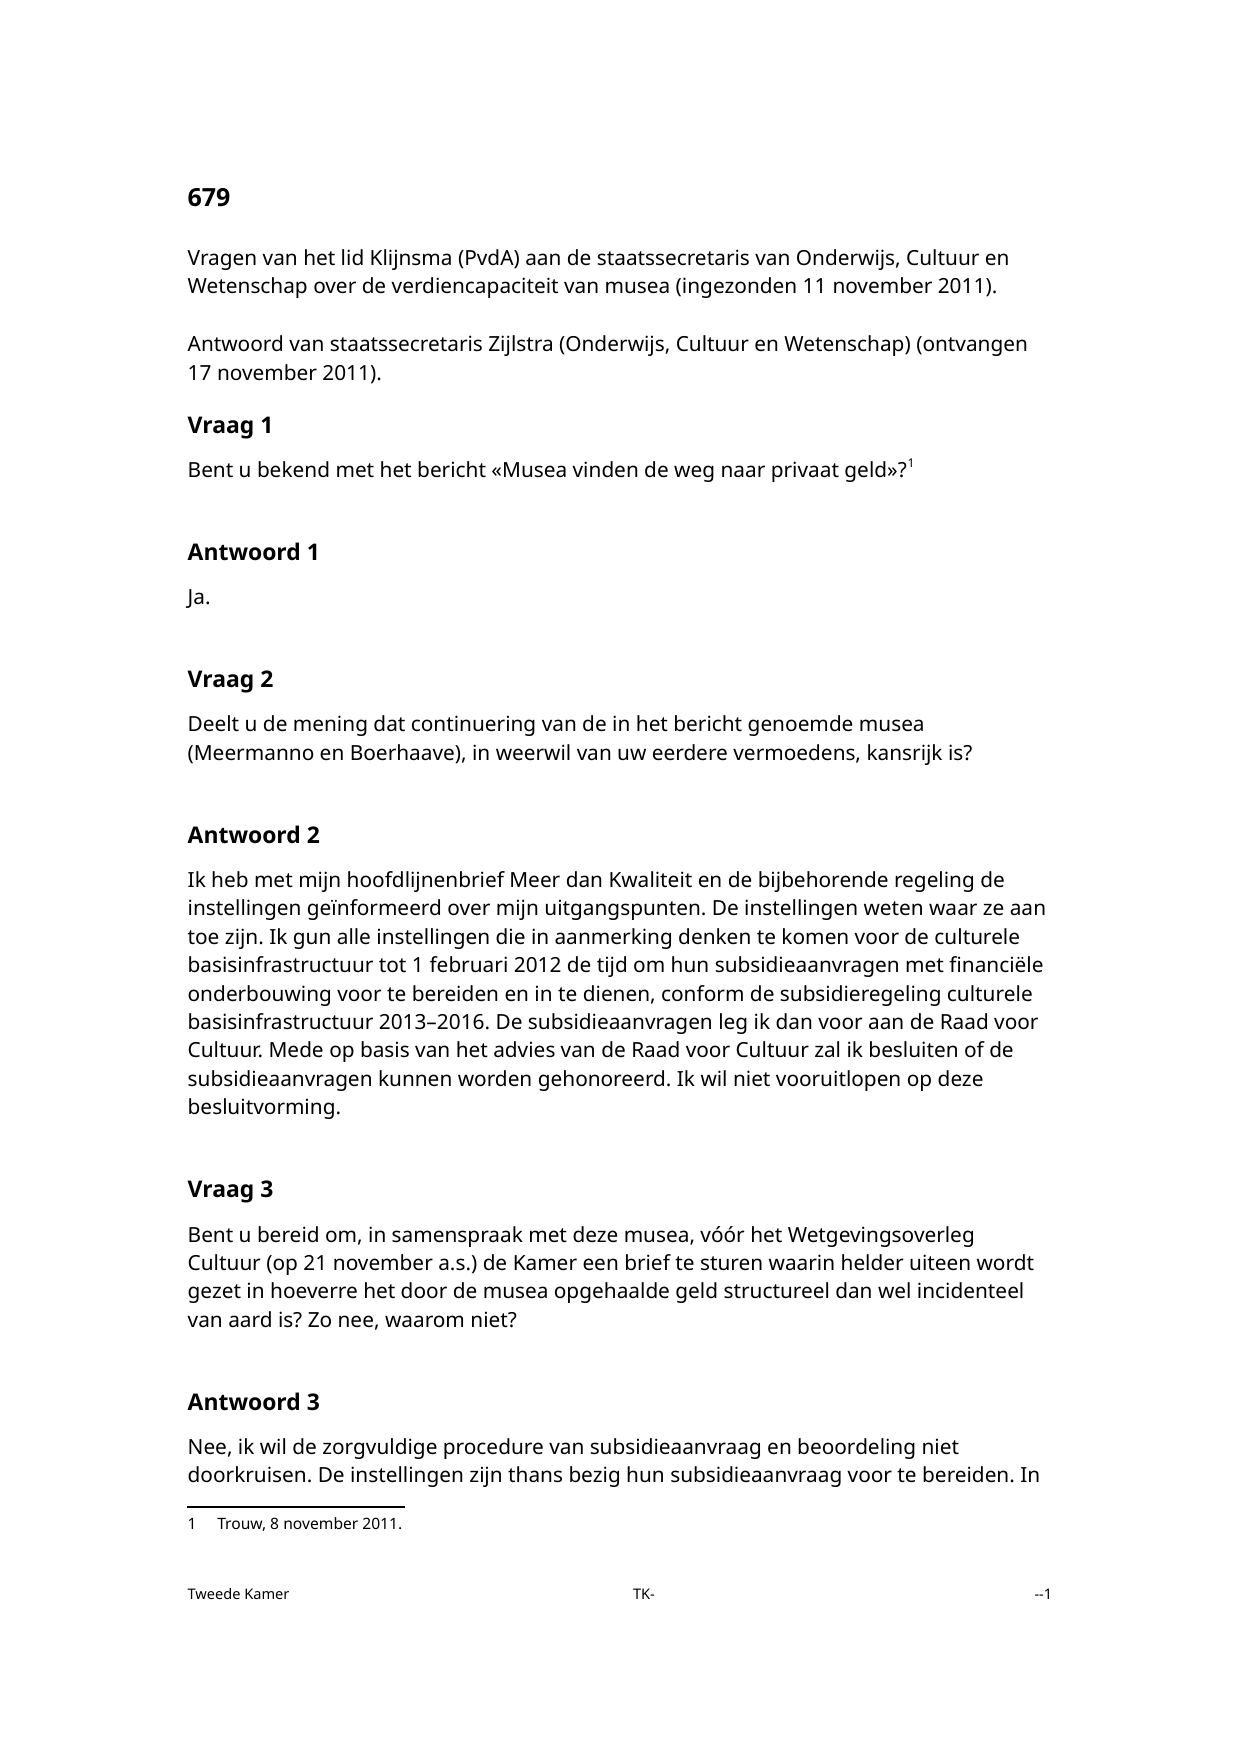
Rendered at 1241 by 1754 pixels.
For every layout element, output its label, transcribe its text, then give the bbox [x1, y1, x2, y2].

text Vragen van het lid Klijnsma (PvdA) aan de staatssecretaris van Onderwijs, Cultuur en Wetenschap over de verdiencapaciteit van musea (ingezonden 11 november 2011). [187, 243, 1053, 300]
text Trouw, 8 november 2011. [187, 1506, 1053, 1534]
text Antwoord van staatssecretaris Zijlstra (Onderwijs, Cultuur en Wetenschap) (ontvangen 17 november 2011). [187, 329, 1053, 386]
text Nee, ik wil de zorgvuldige procedure van subsidieaanvraag en beoordeling niet doorkruisen. De instellingen zijn thans bezig hun subsidieaanvraag voor te bereiden. In [187, 1432, 1053, 1489]
text 679 [187, 179, 1053, 213]
subtitle Antwoord 3 [187, 1386, 1053, 1417]
subtitle Vraag 1 [187, 409, 1053, 440]
text Deelt u de mening dat continuering van de in het bericht genoemde musea (Meermanno en Boerhaave), in weerwil van uw eerdere vermoedens, kansrijk is? [187, 709, 1053, 766]
text Bent u bekend met het bericht «Musea vinden de weg naar privaat geld»? [187, 455, 1053, 483]
subtitle Antwoord 1 [187, 536, 1053, 567]
text Bent u bereid om, in samenspraak met deze musea, vóór het Wetgevingsoverleg Cultuur (op 21 november a.s.) de Kamer een brief te sturen waarin helder uiteen wordt gezet in hoeverre het door de musea opgehaalde geld structureel dan wel incidenteel van aard is? Zo nee, waarom niet? [187, 1220, 1053, 1333]
subtitle Vraag 3 [187, 1173, 1053, 1205]
text Ik heb met mijn hoofdlijnenbrief Meer dan Kwaliteit en de bijbehorende regeling de instellingen geïnformeerd over mijn uitgangspunten. De instellingen weten waar ze aan toe zijn. Ik gun alle instellingen die in aanmerking denken te komen voor de culturele basisinfrastructuur tot 1 februari 2012 de tijd om hun subsidieaanvragen met financiële onderbouwing voor te bereiden en in te dienen, conform de subsidieregeling culturele basisinfrastructuur 2013–2016. De subsidieaanvragen leg ik dan voor aan de Raad voor Cultuur. Mede op basis van het advies van de Raad voor Cultuur zal ik besluiten of de subsidieaanvragen kunnen worden gehonoreerd. Ik wil niet vooruitlopen op deze besluitvorming. [187, 865, 1053, 1121]
subtitle Vraag 2 [187, 663, 1053, 694]
text Ja. [187, 582, 1053, 611]
subtitle Antwoord 2 [187, 819, 1053, 850]
